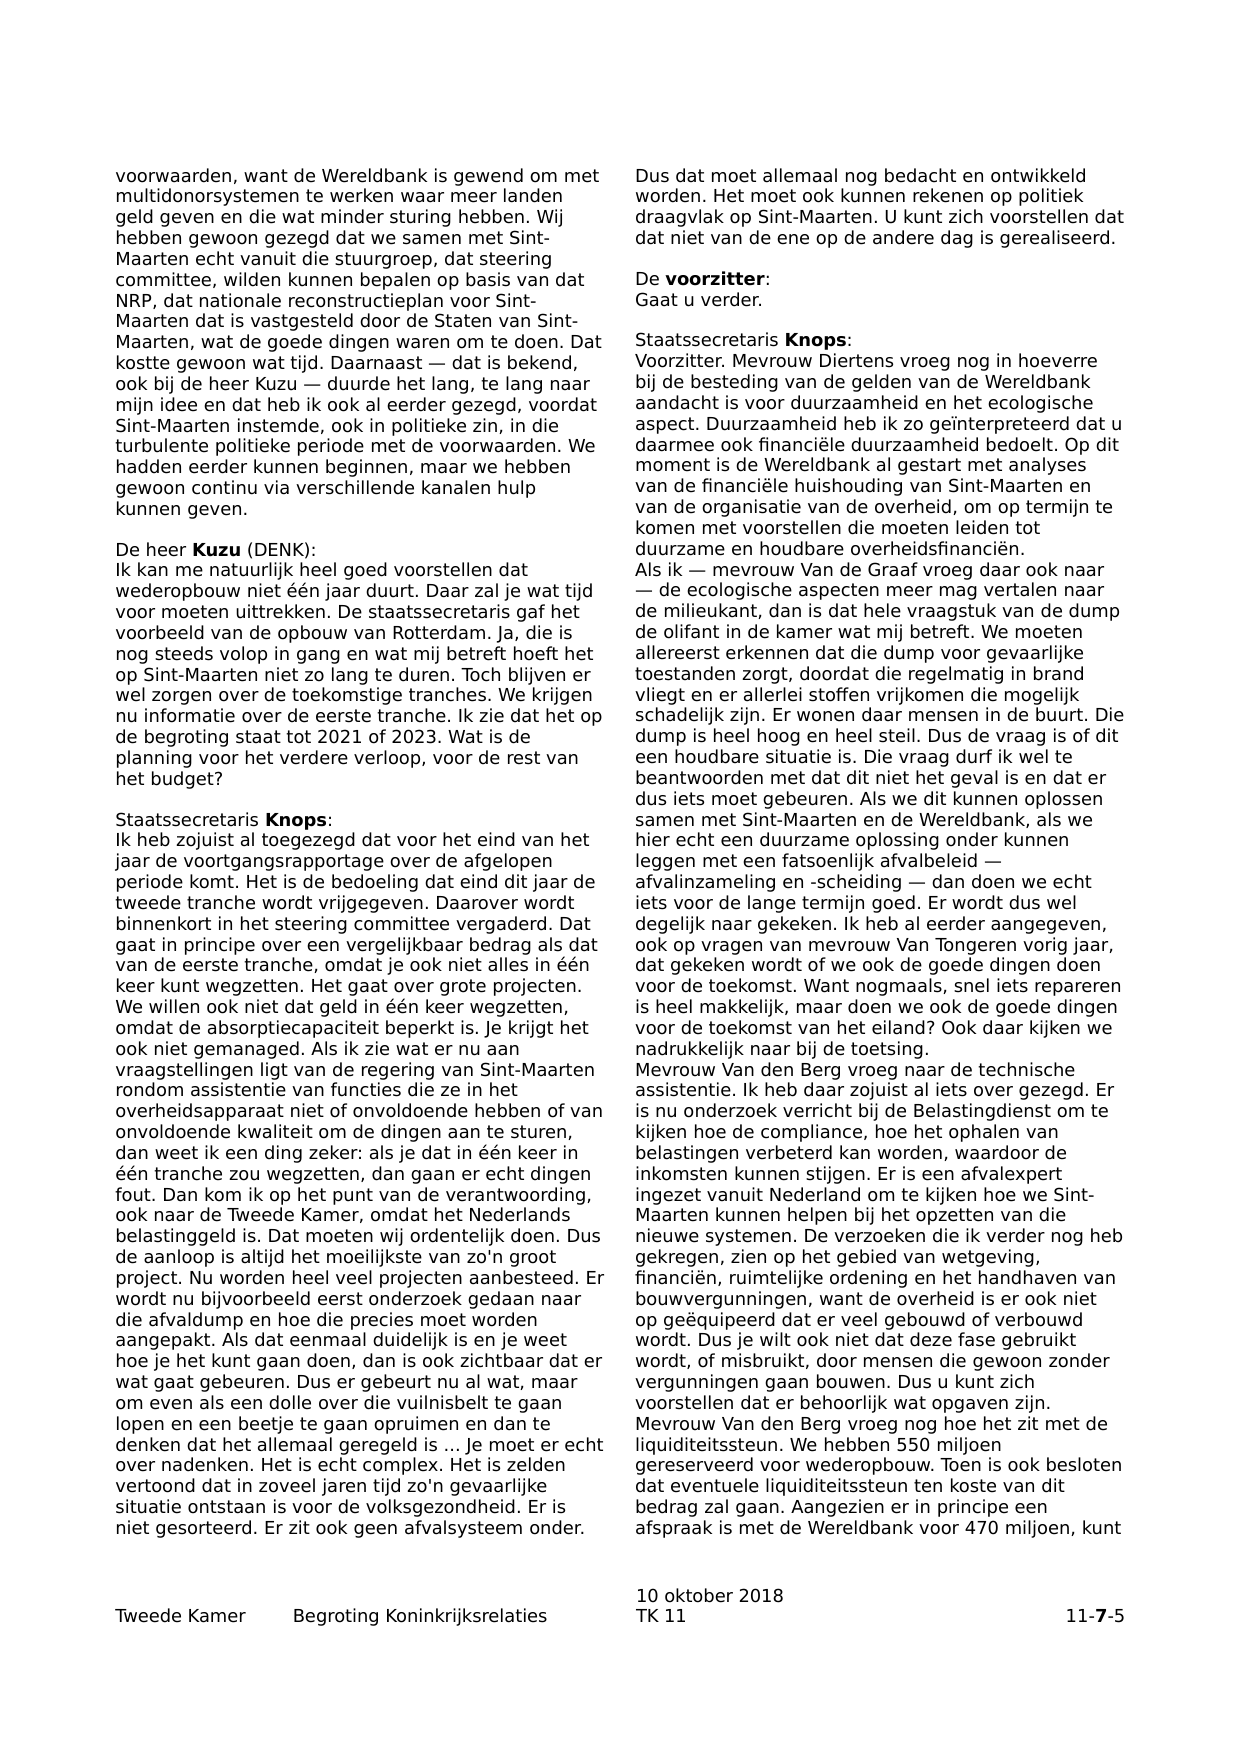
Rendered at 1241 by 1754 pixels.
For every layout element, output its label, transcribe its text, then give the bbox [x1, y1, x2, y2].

text Dus dat moet allemaal nog bedacht en ontwikkeld worden. Het moet ook kunnen rekenen op politiek draagvlak op Sint-Maarten. U kunt zich voorstellen dat dat niet van de ene op de andere dag is gerealiseerd. [635, 165, 1125, 249]
text Mevrouw Van den Berg vroeg naar de technische assistentie. Ik heb daar zojuist al iets over gezegd. Er is nu onderzoek verricht bij de Belastingdienst om te kijken hoe de compliance, hoe het ophalen van belastingen verbeterd kan worden, waardoor de inkomsten kunnen stijgen. Er is een afvalexpert ingezet vanuit Nederland om te kijken hoe we Sint-Maarten kunnen helpen bij het opzetten van die nieuwe systemen. De verzoeken die ik verder nog heb gekregen, zien op het gebied van wetgeving, financiën, ruimtelijke ordening en het handhaven van bouwvergunningen, want de overheid is er ook niet op geëquipeerd dat er veel gebouwd of verbouwd wordt. Dus je wilt ook niet dat deze fase gebruikt wordt, of misbruikt, door mensen die gewoon zonder vergunningen gaan bouwen. Dus u kunt zich voorstellen dat er behoorlijk wat opgaven zijn. [635, 1059, 1125, 1413]
text De heer Kuzu (DENK): [115, 539, 605, 560]
text Als ik — mevrouw Van de Graaf vroeg daar ook naar — de ecologische aspecten meer mag vertalen naar de milieukant, dan is dat hele vraagstuk van de dump de olifant in de kamer wat mij betreft. We moeten allereerst erkennen dat die dump voor gevaarlijke toestanden zorgt, doordat die regelmatig in brand vliegt en er allerlei stoffen vrijkomen die mogelijk schadelijk zijn. Er wonen daar mensen in de buurt. Die dump is heel hoog en heel steil. Dus de vraag is of dit een houdbare situatie is. Die vraag durf ik wel te beantwoorden met dat dit niet het geval is en dat er dus iets moet gebeuren. Als we dit kunnen oplossen samen met Sint-Maarten en de Wereldbank, als we hier echt een duurzame oplossing onder kunnen leggen met een fatsoenlijk afvalbeleid — afvalinzameling en -scheiding — dan doen we echt iets voor de lange termijn goed. Er wordt dus wel degelijk naar gekeken. Ik heb al eerder aangegeven, ook op vragen van mevrouw Van Tongeren vorig jaar, dat gekeken wordt of we ook de goede dingen doen voor de toekomst. Want nogmaals, snel iets repareren is heel makkelijk, maar doen we ook de goede dingen voor de toekomst van het eiland? Ook daar kijken we nadrukkelijk naar bij de toetsing. [635, 559, 1125, 1059]
text Ik heb zojuist al toegezegd dat voor het eind van het jaar de voortgangsrapportage over de afgelopen periode komt. Het is de bedoeling dat eind dit jaar de tweede tranche wordt vrijgegeven. Daarover wordt binnenkort in het steering committee vergaderd. Dat gaat in principe over een vergelijkbaar bedrag als dat van de eerste tranche, omdat je ook niet alles in één keer kunt wegzetten. Het gaat over grote projecten. We willen ook niet dat geld in één keer wegzetten, omdat de absorptiecapaciteit beperkt is. Je krijgt het ook niet gemanaged. Als ik zie wat er nu aan vraagstellingen ligt van de regering van Sint-Maarten rondom assistentie van functies die ze in het overheidsapparaat niet of onvoldoende hebben of van onvoldoende kwaliteit om de dingen aan te sturen, dan weet ik een ding zeker: als je dat in één keer in één tranche zou wegzetten, dan gaan er echt dingen fout. Dan kom ik op het punt van de verantwoording, ook naar de Tweede Kamer, omdat het Nederlands belastinggeld is. Dat moeten wij ordentelijk doen. Dus de aanloop is altijd het moeilijkste van zo'n groot project. Nu worden heel veel projecten aanbesteed. Er wordt nu bijvoorbeeld eerst onderzoek gedaan naar die afvaldump en hoe die precies moet worden aangepakt. Als dat eenmaal duidelijk is en je weet hoe je het kunt gaan doen, dan is ook zichtbaar dat er wat gaat gebeuren. Dus er gebeurt nu al wat, maar om even als een dolle over die vuilnisbelt te gaan lopen en een beetje te gaan opruimen en dan te denken dat het allemaal geregeld is ... Je moet er echt over nadenken. Het is echt complex. Het is zelden vertoond dat in zoveel jaren tijd zo'n gevaarlijke situatie ontstaan is voor de volksgezondheid. Er is niet gesorteerd. Er zit ook geen afvalsysteem onder. [115, 830, 605, 1538]
text De voorzitter: [635, 269, 1125, 289]
text Gaat u verder. [635, 289, 1125, 310]
text voorwaarden, want de Wereldbank is gewend om met multidonorsystemen te werken waar meer landen geld geven en die wat minder sturing hebben. Wij hebben gewoon gezegd dat we samen met Sint-Maarten echt vanuit die stuurgroep, dat steering committee, wilden kunnen bepalen op basis van dat NRP, dat nationale reconstructieplan voor Sint-Maarten dat is vastgesteld door de Staten van Sint-Maarten, wat de goede dingen waren om te doen. Dat kostte gewoon wat tijd. Daarnaast — dat is bekend, ook bij de heer Kuzu — duurde het lang, te lang naar mijn idee en dat heb ik ook al eerder gezegd, voordat Sint-Maarten instemde, ook in politieke zin, in die turbulente politieke periode met de voorwaarden. We hadden eerder kunnen beginnen, maar we hebben gewoon continu via verschillende kanalen hulp kunnen geven. [115, 165, 605, 519]
text Mevrouw Van den Berg vroeg nog hoe het zit met de liquiditeitssteun. We hebben 550 miljoen gereserveerd voor wederopbouw. Toen is ook besloten dat eventuele liquiditeitssteun ten koste van dit bedrag zal gaan. Aangezien er in principe een afspraak is met de Wereldbank voor 470 miljoen, kunt [635, 1413, 1125, 1538]
text Staatssecretaris Knops: [115, 809, 605, 830]
text Voorzitter. Mevrouw Diertens vroeg nog in hoeverre bij de besteding van de gelden van de Wereldbank aandacht is voor duurzaamheid en het ecologische aspect. Duurzaamheid heb ik zo geïnterpreteerd dat u daarmee ook financiële duurzaamheid bedoelt. Op dit moment is de Wereldbank al gestart met analyses van de financiële huishouding van Sint-Maarten en van de organisatie van de overheid, om op termijn te komen met voorstellen die moeten leiden tot duurzame en houdbare overheidsfinanciën. [635, 351, 1125, 559]
text Staatssecretaris Knops: [635, 330, 1125, 351]
text Ik kan me natuurlijk heel goed voorstellen dat wederopbouw niet één jaar duurt. Daar zal je wat tijd voor moeten uittrekken. De staatssecretaris gaf het voorbeeld van de opbouw van Rotterdam. Ja, die is nog steeds volop in gang en wat mij betreft hoeft het op Sint-Maarten niet zo lang te duren. Toch blijven er wel zorgen over de toekomstige tranches. We krijgen nu informatie over de eerste tranche. Ik zie dat het op de begroting staat tot 2021 of 2023. Wat is de planning voor het verdere verloop, voor de rest van het budget? [115, 560, 605, 789]
